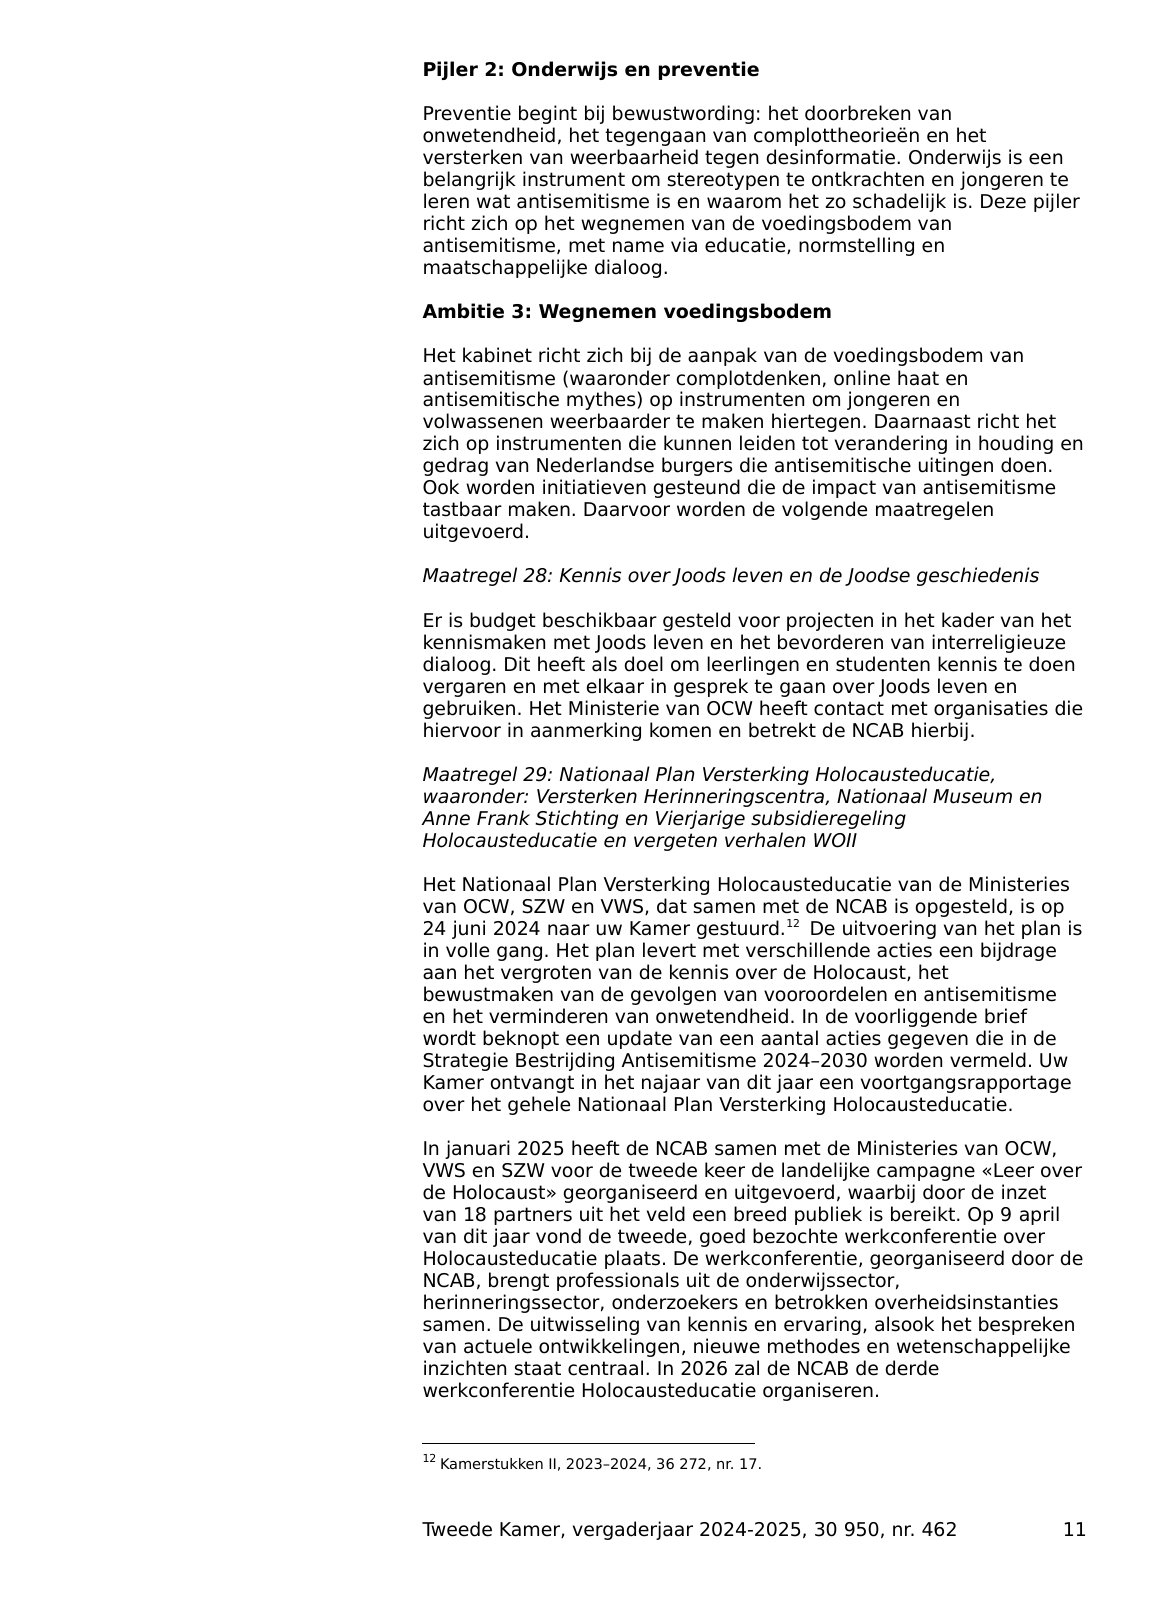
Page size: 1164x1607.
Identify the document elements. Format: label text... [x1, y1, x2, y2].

text Er is budget beschikbaar gesteld voor projecten in het kader van het kennismaken met Joods leven en het bevorderen van interreligieuze dialoog. Dit heeft als doel om leerlingen en studenten kennis te doen vergaren en met elkaar in gesprek te gaan over Joods leven en gebruiken. Het Ministerie van OCW heeft contact met organisaties die hiervoor in aanmerking komen en betrekt de NCAB hierbij. [422, 609, 1087, 741]
text In januari 2025 heeft de NCAB samen met de Ministeries van OCW, VWS en SZW voor de tweede keer de landelijke campagne «Leer over de Holocaust» georganiseerd en uitgevoerd, waarbij door de inzet van 18 partners uit het veld een breed publiek is bereikt. Op 9 april van dit jaar vond de tweede, goed bezochte werkconferentie over Holocausteducatie plaats. De werkconferentie, georganiseerd door de NCAB, brengt professionals uit de onderwijssector, herinneringssector, onderzoekers en betrokken overheidsinstanties samen. De uitwisseling van kennis en ervaring, alsook het bespreken van actuele ontwikkelingen, nieuwe methodes en wetenschappelijke inzichten staat centraal. In 2026 zal de NCAB de derde werkconferentie Holocausteducatie organiseren. [422, 1138, 1087, 1401]
subtitle Ambitie 3: Wegnemen voedingsbodem [422, 301, 1087, 323]
text Het Nationaal Plan Versterking Holocausteducatie van de Ministeries van OCW, SZW en VWS, dat samen met de NCAB is opgesteld, is op 24 juni 2024 naar uw Kamer gestuurd. De uitvoering van het plan is in volle gang. Het plan levert met verschillende acties een bijdrage aan het vergroten van de kennis over de Holocaust, het bewustmaken van de gevolgen van vooroordelen en antisemitisme en het verminderen van onwetendheid. In de voorliggende brief wordt beknopt een update van een aantal acties gegeven die in de Strategie Bestrijding Antisemitisme 2024–2030 worden vermeld. Uw Kamer ontvangt in het najaar van dit jaar een voortgangsrapportage over het gehele Nationaal Plan Versterking Holocausteducatie. [422, 874, 1087, 1116]
text Het kabinet richt zich bij de aanpak van de voedingsbodem van antisemitisme (waaronder complotdenken, online haat en antisemitische mythes) op instrumenten om jongeren en volwassenen weerbaarder te maken hiertegen. Daarnaast richt het zich op instrumenten die kunnen leiden tot verandering in houding en gedrag van Nederlandse burgers die antisemitische uitingen doen. Ook worden initiatieven gesteund die de impact van antisemitisme tastbaar maken. Daarvoor worden de volgende maatregelen uitgevoerd. [422, 345, 1087, 543]
text Kamerstukken II, 2023–2024, 36 272, nr. 17. [422, 1452, 1087, 1474]
subtitle Pijler 2: Onderwijs en preventie [422, 59, 1087, 81]
subtitle Maatregel 29: Nationaal Plan Versterking Holocausteducatie, waaronder: Versterken Herinneringscentra, Nationaal Museum en Anne Frank Stichting en Vierjarige subsidieregeling Holocausteducatie en vergeten verhalen WOII [422, 764, 1087, 852]
subtitle Maatregel 28: Kennis over Joods leven en de Joodse geschiedenis [422, 565, 1087, 587]
text Preventie begint bij bewustwording: het doorbreken van onwetendheid, het tegengaan van complottheorieën en het versterken van weerbaarheid tegen desinformatie. Onderwijs is een belangrijk instrument om stereotypen te ontkrachten en jongeren te leren wat antisemitisme is en waarom het zo schadelijk is. Deze pijler richt zich op het wegnemen van de voedingsbodem van antisemitisme, met name via educatie, normstelling en maatschappelijke dialoog. [422, 103, 1087, 279]
